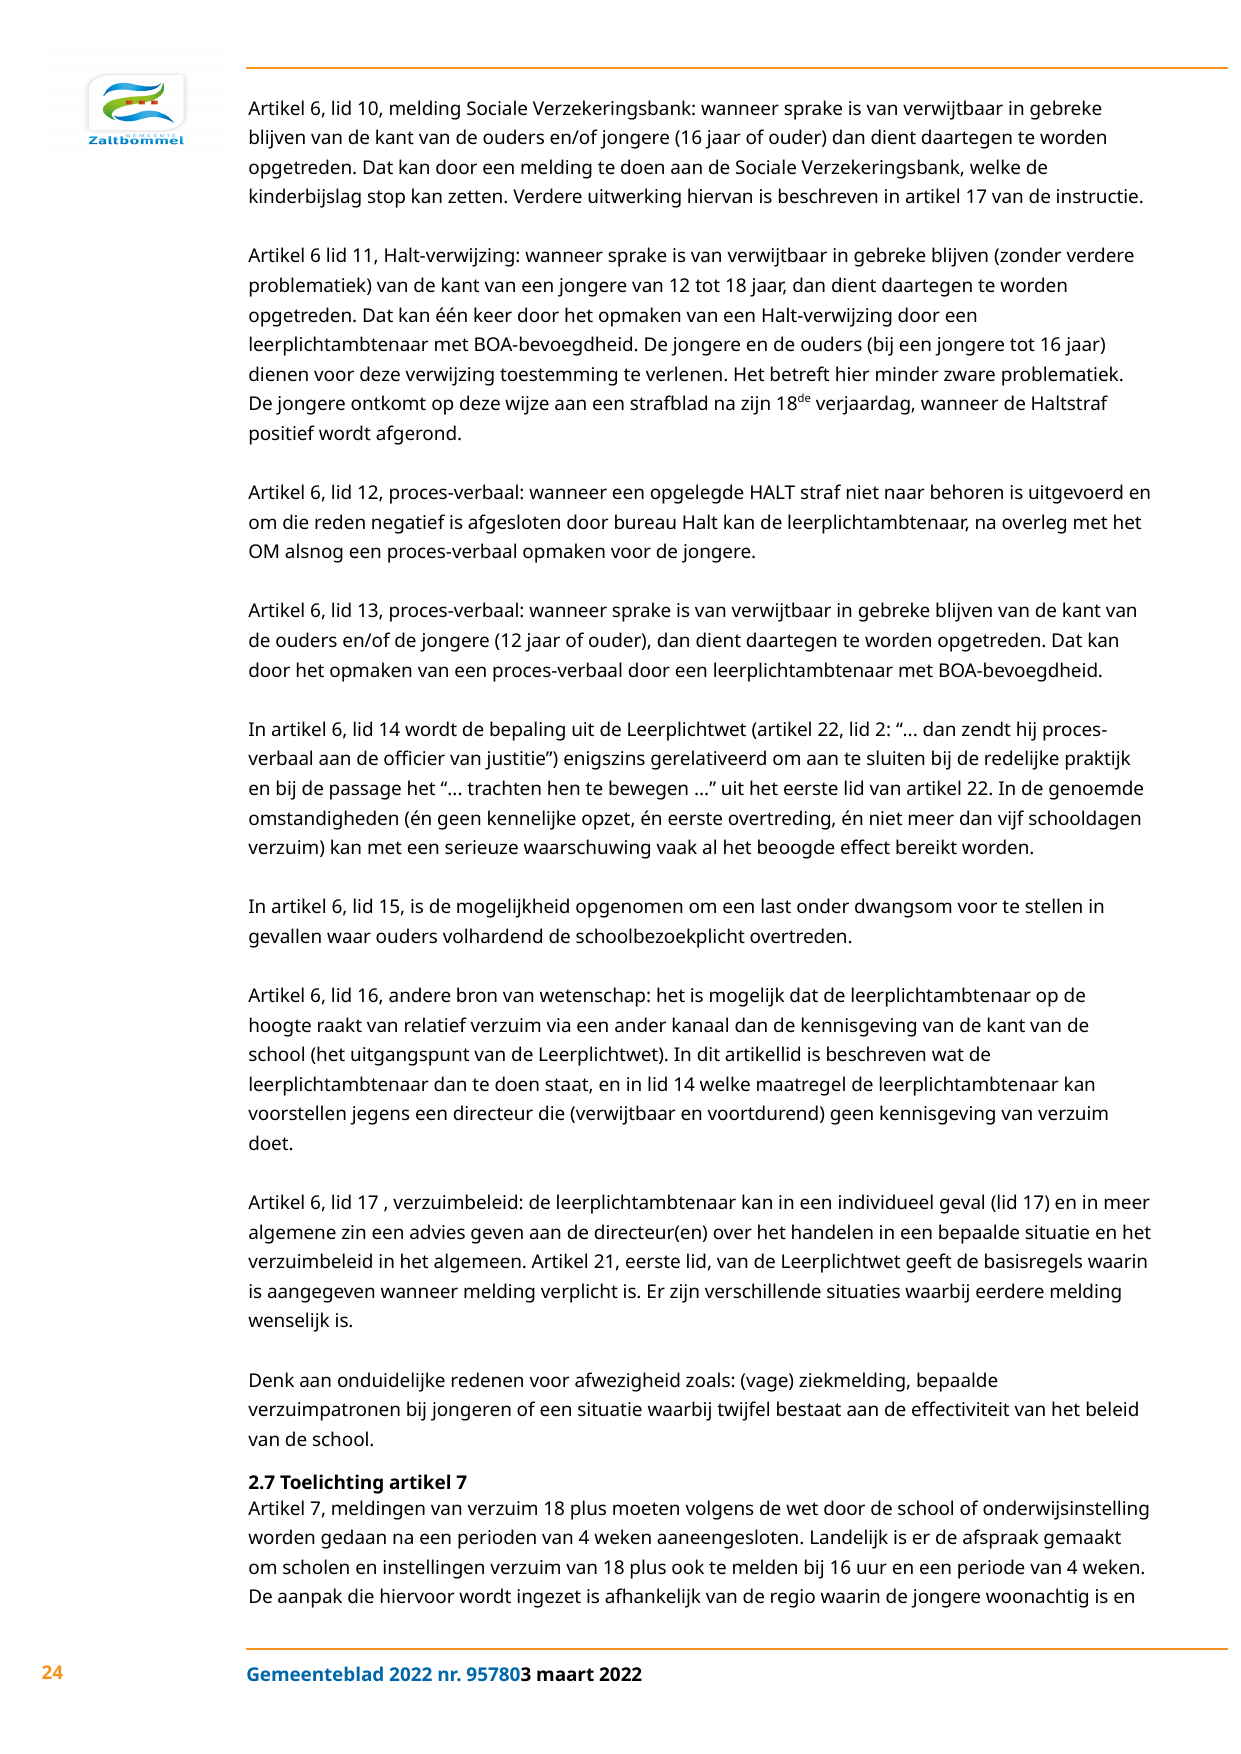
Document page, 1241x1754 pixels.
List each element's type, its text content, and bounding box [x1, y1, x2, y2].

text 2.7 Toelichting artikel 7 [248, 1469, 1152, 1495]
text Artikel 6 lid 11, Halt-verwijzing: wanneer sprake is van verwijtbaar in gebreke blijven (zonder verdere problematiek) van de kant van een jongere van 12 tot 18 jaar, dan dient daartegen te worden opgetreden. Dat kan één keer door het opmaken van een Halt-verwijzing door een leerplichtambtenaar met BOA-bevoegdheid. De jongere en de ouders (bij een jongere tot 16 jaar) dienen voor deze verwijzing toestemming te verlenen. Het betreft hier minder zware problematiek. De jongere ontkomt op deze wijze aan een strafblad na zijn 18de verjaardag, wanneer de Haltstraf positief wordt afgerond. [248, 243, 1152, 446]
text Artikel 6, lid 10, melding Sociale Verzekeringsbank: wanneer sprake is van verwijtbaar in gebreke blijven van de kant van de ouders en/of jongere (16 jaar of ouder) dan dient daartegen te worden opgetreden. Dat kan door een melding te doen aan de Sociale Verzekeringsbank, welke de kinderbijslag stop kan zetten. Verdere uitwerking hiervan is beschreven in artikel 17 van de instructie. [248, 95, 1152, 209]
text In artikel 6, lid 14 wordt de bepaling uit de Leerplichtwet (artikel 22, lid 2: “... dan zendt hij proces-verbaal aan de officier van justitie”) enigszins gerelativeerd om aan te sluiten bij de redelijke praktijk en bij de passage het “... trachten hen te bewegen ...” uit het eerste lid van artikel 22. In de genoemde omstandigheden (én geen kennelijke opzet, én eerste overtreding, én niet meer dan vijf schooldagen verzuim) kan met een serieuze waarschuwing vaak al het beoogde effect bereikt worden. [248, 716, 1152, 860]
text Artikel 6, lid 12, proces-verbaal: wanneer een opgelegde HALT straf niet naar behoren is uitgevoerd en om die reden negatief is afgesloten door bureau Halt kan de leerplichtambtenaar, na overleg met het OM alsnog een proces-verbaal opmaken voor de jongere. [248, 479, 1152, 564]
text Artikel 7, meldingen van verzuim 18 plus moeten volgens de wet door de school of onderwijsinstelling worden gedaan na een perioden van 4 weken aaneengesloten. Landelijk is er de afspraak gemaakt om scholen en instellingen verzuim van 18 plus ook te melden bij 16 uur en een periode van 4 weken. De aanpak die hiervoor wordt ingezet is afhankelijk van de regio waarin de jongere woonachtig is en [248, 1495, 1152, 1609]
picture [41, 47, 231, 172]
text Artikel 6, lid 13, proces-verbaal: wanneer sprake is van verwijtbaar in gebreke blijven van de kant van de ouders en/of de jongere (12 jaar of ouder), dan dient daartegen te worden opgetreden. Dat kan door het opmaken van een proces-verbaal door een leerplichtambtenaar met BOA-bevoegdheid. [248, 598, 1152, 683]
text In artikel 6, lid 15, is de mogelijkheid opgenomen om een last onder dwangsom voor te stellen in gevallen waar ouders volhardend de schoolbezoekplicht overtreden. [248, 893, 1152, 949]
text Denk aan onduidelijke redenen voor afwezigheid zoals: (vage) ziekmelding, bepaalde verzuimpatronen bij jongeren of een situatie waarbij twijfel bestaat aan de effectiviteit van het beleid van de school. [248, 1367, 1152, 1452]
text Artikel 6, lid 16, andere bron van wetenschap: het is mogelijk dat de leerplichtambtenaar op de hoogte raakt van relatief verzuim via een ander kanaal dan de kennisgeving van de kant van de school (het uitgangspunt van de Leerplichtwet). In dit artikellid is beschreven wat de leerplichtambtenaar dan te doen staat, en in lid 14 welke maatregel de leerplichtambtenaar kan voorstellen jegens een directeur die (verwijtbaar en voortdurend) geen kennisgeving van verzuim doet. [248, 982, 1152, 1156]
text Artikel 6, lid 17 , verzuimbeleid: de leerplichtambtenaar kan in een individueel geval (lid 17) en in meer algemene zin een advies geven aan de directeur(en) over het handelen in een bepaalde situatie en het verzuimbeleid in het algemeen. Artikel 21, eerste lid, van de Leerplichtwet geeft de basisregels waarin is aangegeven wanneer melding verplicht is. Er zijn verschillende situaties waarbij eerdere melding wenselijk is. [248, 1189, 1152, 1333]
